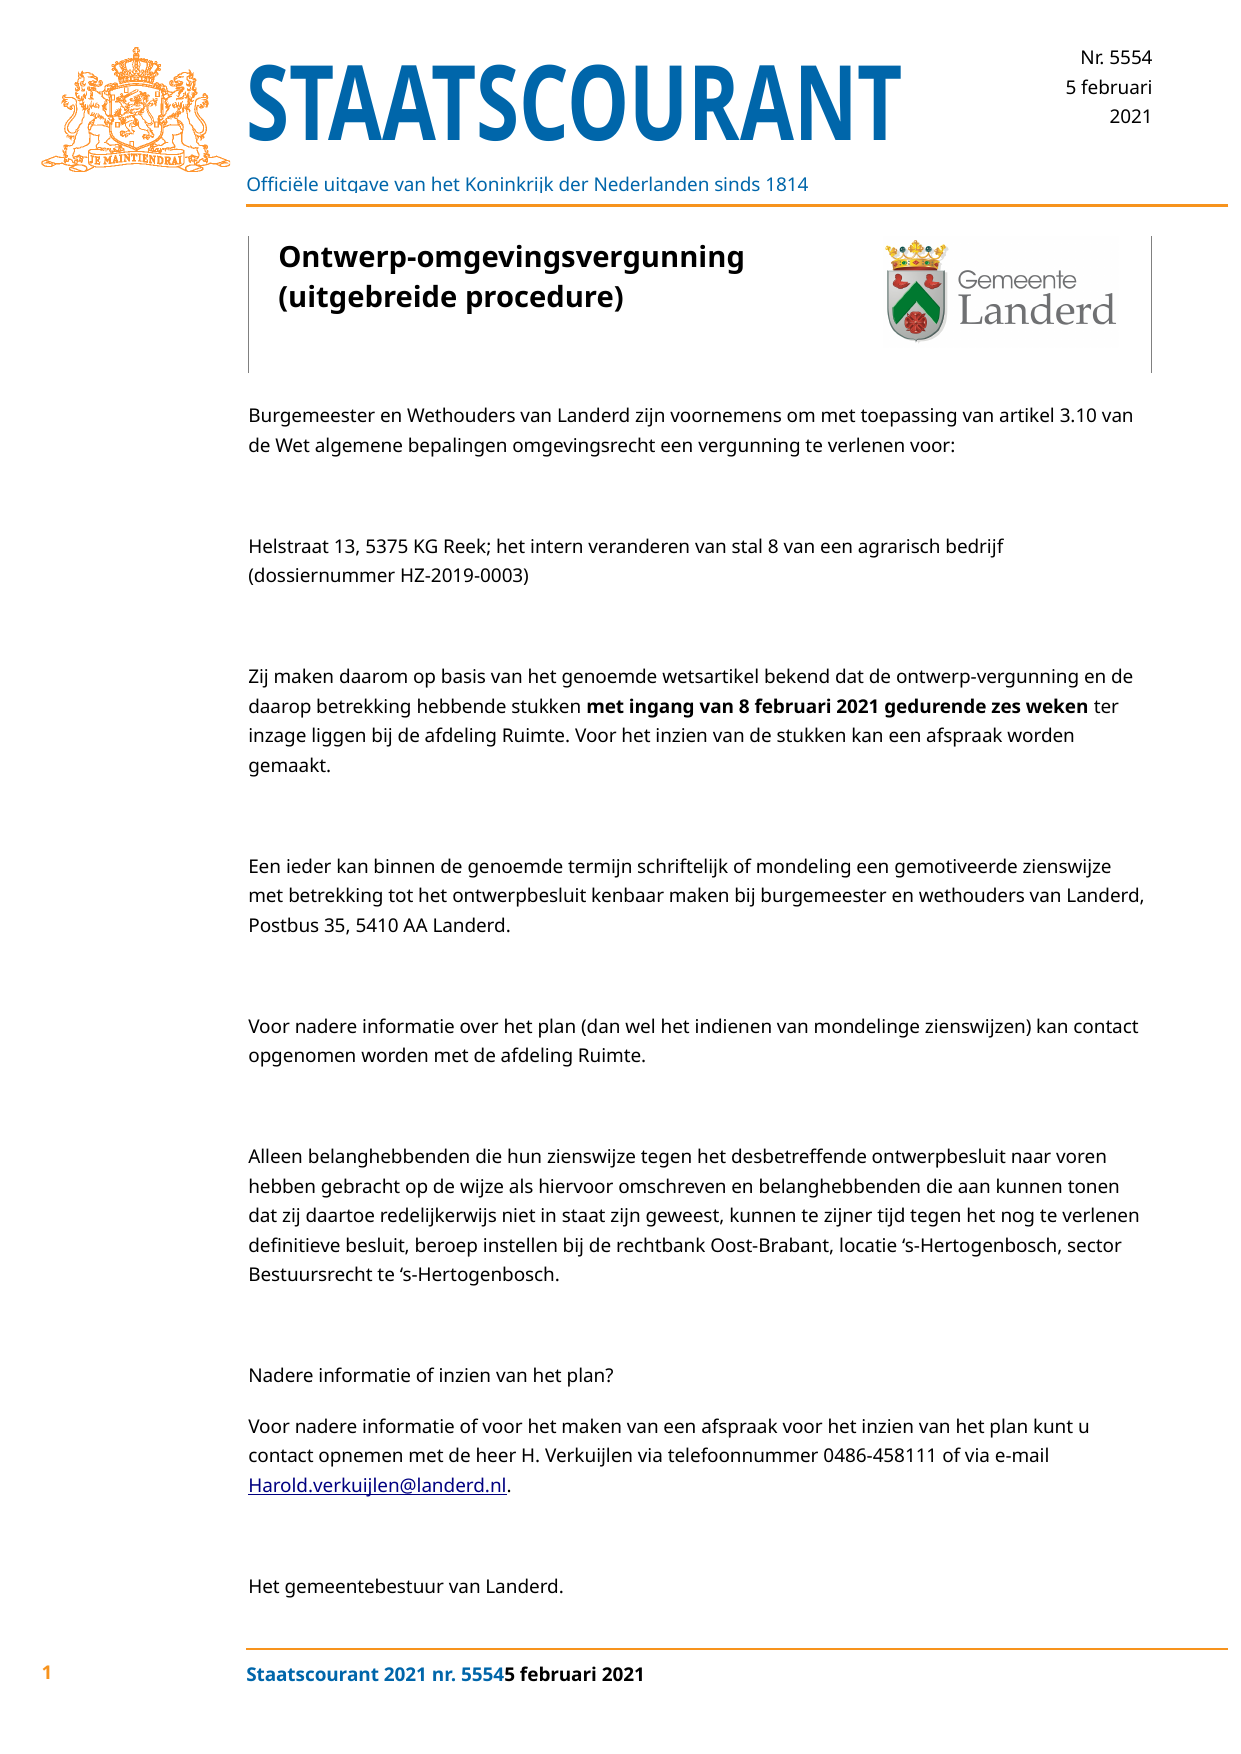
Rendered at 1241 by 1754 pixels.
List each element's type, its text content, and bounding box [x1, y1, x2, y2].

text Een ieder kan binnen de genoemde termijn schriftelijk of mondeling een gemotiveerde zienswijze met betrekking tot het ontwerpbesluit kenbaar maken bij burgemeester en wethouders van Landerd, Postbus 35, 5410 AA Landerd. [248, 853, 1152, 938]
table_header [850, 236, 1151, 373]
text Zij maken daarom op basis van het genoemde wetsartikel bekend dat de ontwerp-vergunning en de daarop betrekking hebbende stukken met ingang van 8 februari 2021 gedurende zes weken ter inzage liggen bij de afdeling Ruimte. Voor het inzien van de stukken kan een afspraak worden gemaakt. [248, 663, 1152, 778]
text Helstraat 13, 5375 KG Reek; het intern veranderen van stal 8 van een agrarisch bedrijf (dossiernummer HZ-2019-0003) [248, 533, 1152, 588]
text Voor nadere informatie of voor het maken van een afspraak voor het inzien van het plan kunt u contact opnemen met de heer H. Verkuijlen via telefoonnummer 0486-458111 of via e-mail Harold.verkuijlen@landerd.nl. [248, 1413, 1152, 1498]
text Alleen belanghebbenden die hun zienswijze tegen het desbetreffende ontwerpbesluit naar voren hebben gebracht op de wijze als hiervoor omschreven en belanghebbenden die aan kunnen tonen dat zij daartoe redelijkerwijs niet in staat zijn geweest, kunnen te zijner tijd tegen het nog te verlenen definitieve besluit, beroep instellen bij de rechtbank Oost-Brabant, locatie ‘s-Hertogenbosch, sector Bestuursrecht te ‘s-Hertogenbosch. [248, 1143, 1152, 1287]
text Nadere informatie of inzien van het plan? [248, 1362, 1152, 1388]
picture [882, 236, 1119, 348]
picture [41, 47, 231, 172]
text Burgemeester en Wethouders van Landerd zijn voornemens om met toepassing van artikel 3.10 van de Wet algemene bepalingen omgevingsrecht een vergunning te verlenen voor: [248, 402, 1152, 458]
text Het gemeentebestuur van Landerd. [248, 1573, 1152, 1599]
table_header Ontwerp-omgevingsvergunning (uitgebreide procedure) [249, 236, 850, 373]
text Voor nadere informatie over het plan (dan wel het indienen van mondelinge zienswijzen) kan contact opgenomen worden met de afdeling Ruimte. [248, 1013, 1152, 1068]
